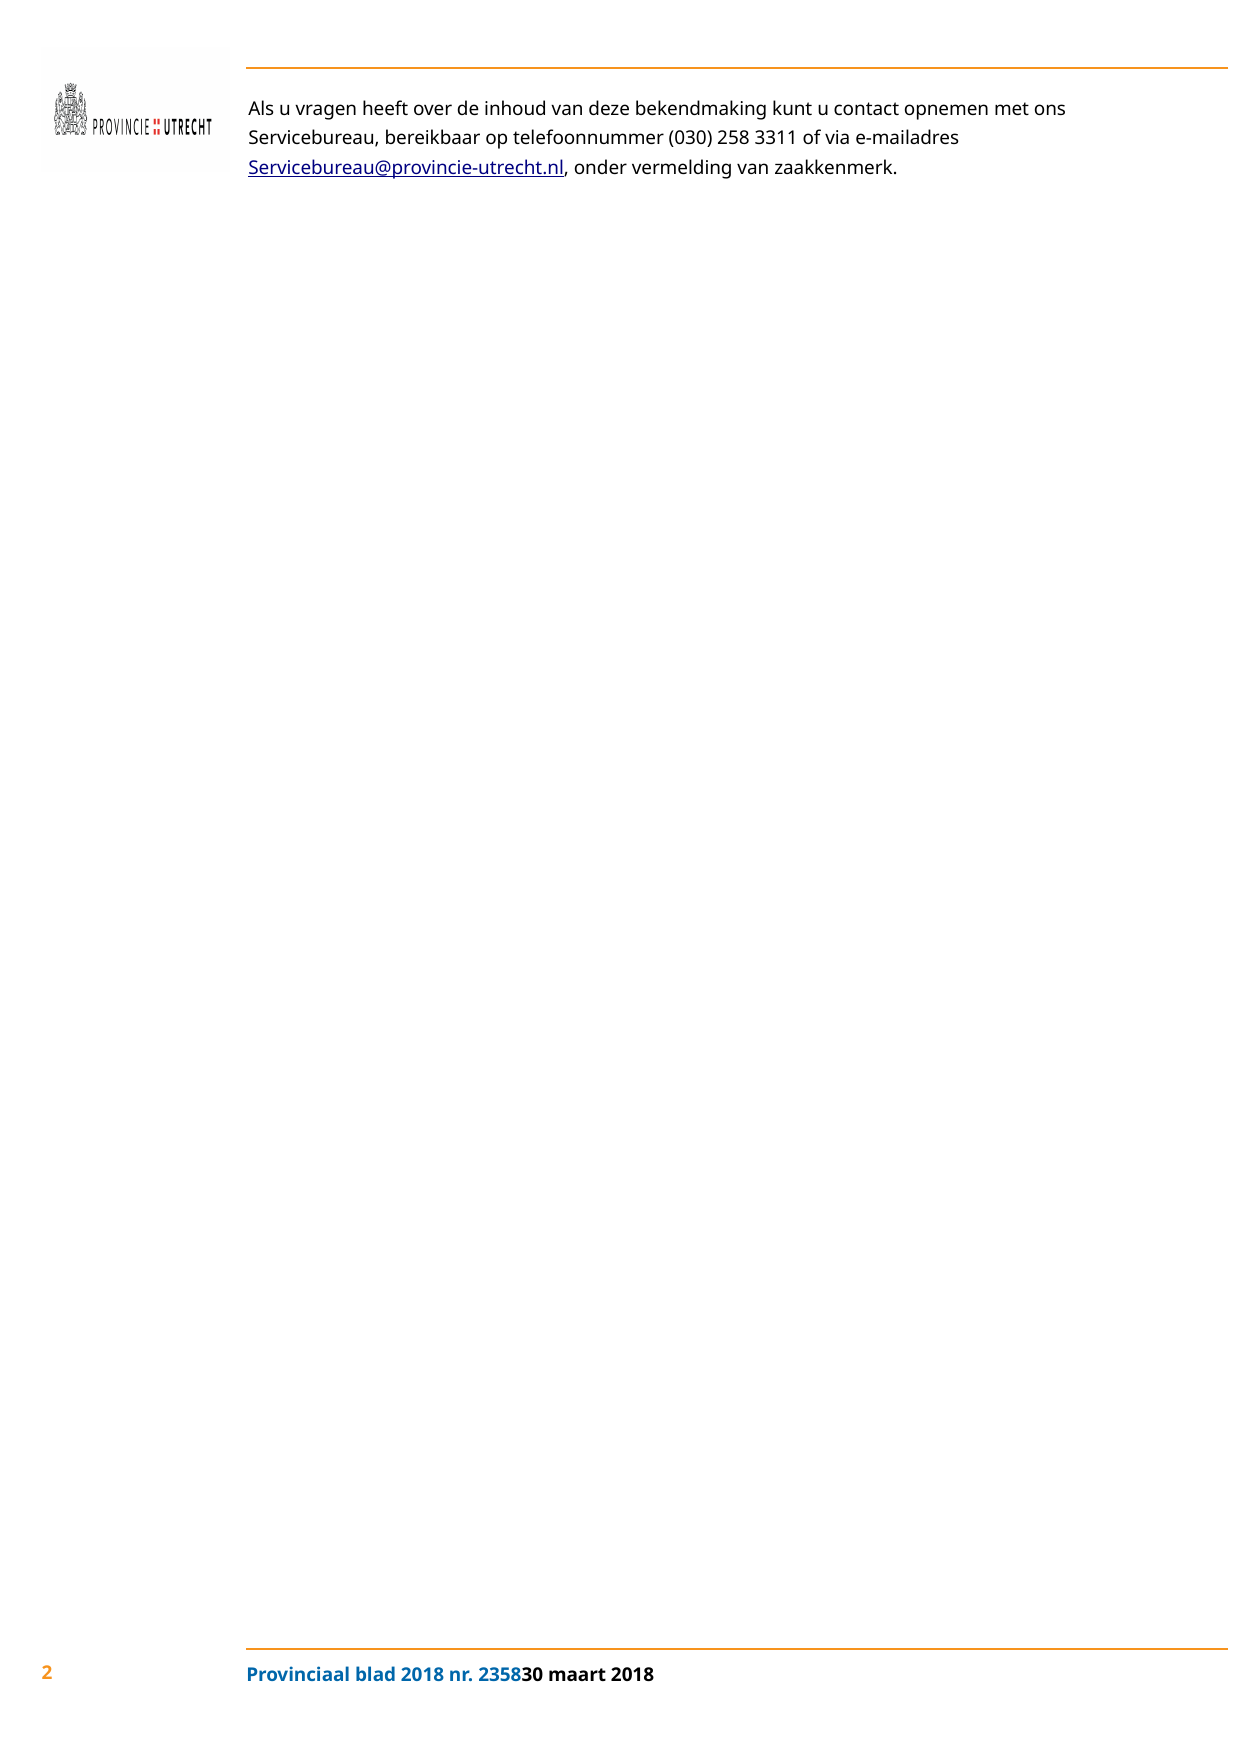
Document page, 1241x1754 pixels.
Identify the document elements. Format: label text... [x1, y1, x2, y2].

picture [41, 47, 231, 172]
text Als u vragen heeft over de inhoud van deze bekendmaking kunt u contact opnemen met ons Servicebureau, bereikbaar op telefoonnummer (030) 258 3311 of via e-mailadres Servicebureau@provincie-utrecht.nl, onder vermelding van zaakkenmerk. [248, 95, 1152, 180]
